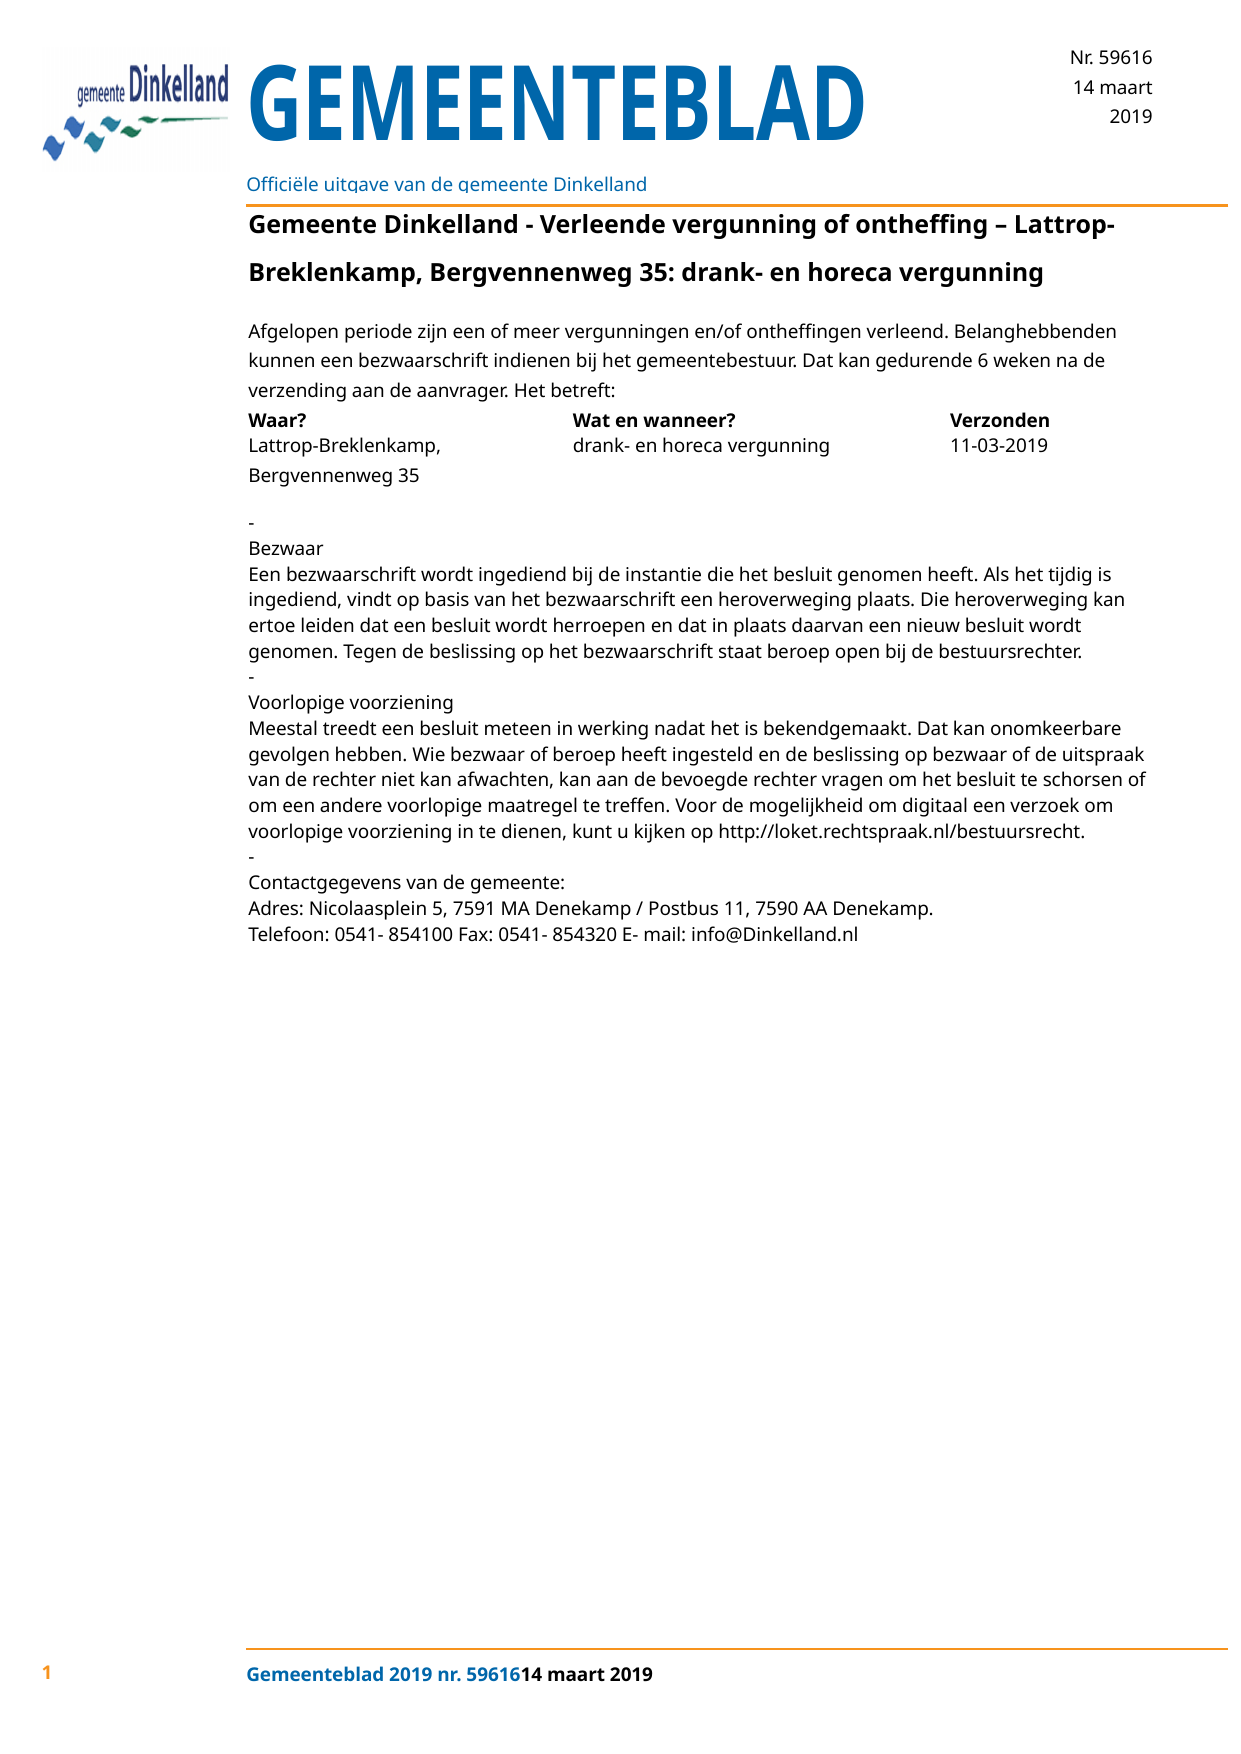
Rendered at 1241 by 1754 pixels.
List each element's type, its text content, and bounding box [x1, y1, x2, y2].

text Contactgegevens van de gemeente: [248, 869, 1152, 895]
picture [41, 47, 231, 172]
table_cell Lattrop-Breklenkamp, Bergvennenweg 35 [248, 433, 573, 488]
text - [248, 664, 1152, 689]
table_header Wat en wanneer? [573, 407, 950, 432]
text - [248, 844, 1152, 869]
text - [248, 509, 1152, 535]
text Telefoon: 0541- 854100 Fax: 0541- 854320 E- mail: info@Dinkelland.nl [248, 921, 1152, 947]
table_cell drank- en horeca vergunning [573, 433, 950, 488]
text Adres: Nicolaasplein 5, 7591 MA Denekamp / Postbus 11, 7590 AA Denekamp. [248, 895, 1152, 921]
table_header Verzonden [950, 407, 1152, 432]
table_cell 11-03-2019 [950, 433, 1152, 488]
text Bezwaar [248, 535, 1152, 561]
text Meestal treedt een besluit meteen in werking nadat het is bekendgemaakt. Dat kan onomkeerbare gevolgen hebben. Wie bezwaar of beroep heeft ingesteld en de beslissing op bezwaar of de uitspraak van de rechter niet kan afwachten, kan aan de bevoegde rechter vragen om het besluit te schorsen of om een andere voorlopige maatregel te treffen. Voor de mogelijkheid om digitaal een verzoek om voorlopige voorziening in te dienen, kunt u kijken op http://loket.rechtspraak.nl/bestuursrecht. [248, 715, 1152, 844]
text Een bezwaarschrift wordt ingediend bij de instantie die het besluit genomen heeft. Als het tijdig is ingediend, vindt op basis van het bezwaarschrift een heroverweging plaats. Die heroverweging kan ertoe leiden dat een besluit wordt herroepen en dat in plaats daarvan een nieuw besluit wordt genomen. Tegen de beslissing op het bezwaarschrift staat beroep open bij de bestuursrechter. [248, 561, 1152, 664]
text Voorlopige voorziening [248, 689, 1152, 715]
table_header Waar? [248, 407, 573, 432]
text Afgelopen periode zijn een of meer vergunningen en/of ontheffingen verleend. Belanghebbenden kunnen een bezwaarschrift indienen bij het gemeentebestuur. Dat kan gedurende 6 weken na de verzending aan de aanvrager. Het betreft: [248, 318, 1152, 403]
text Gemeente Dinkelland - Verleende vergunning of ontheffing – Lattrop-Breklenkamp, Bergvennenweg 35: drank- en horeca vergunning [248, 207, 1152, 288]
